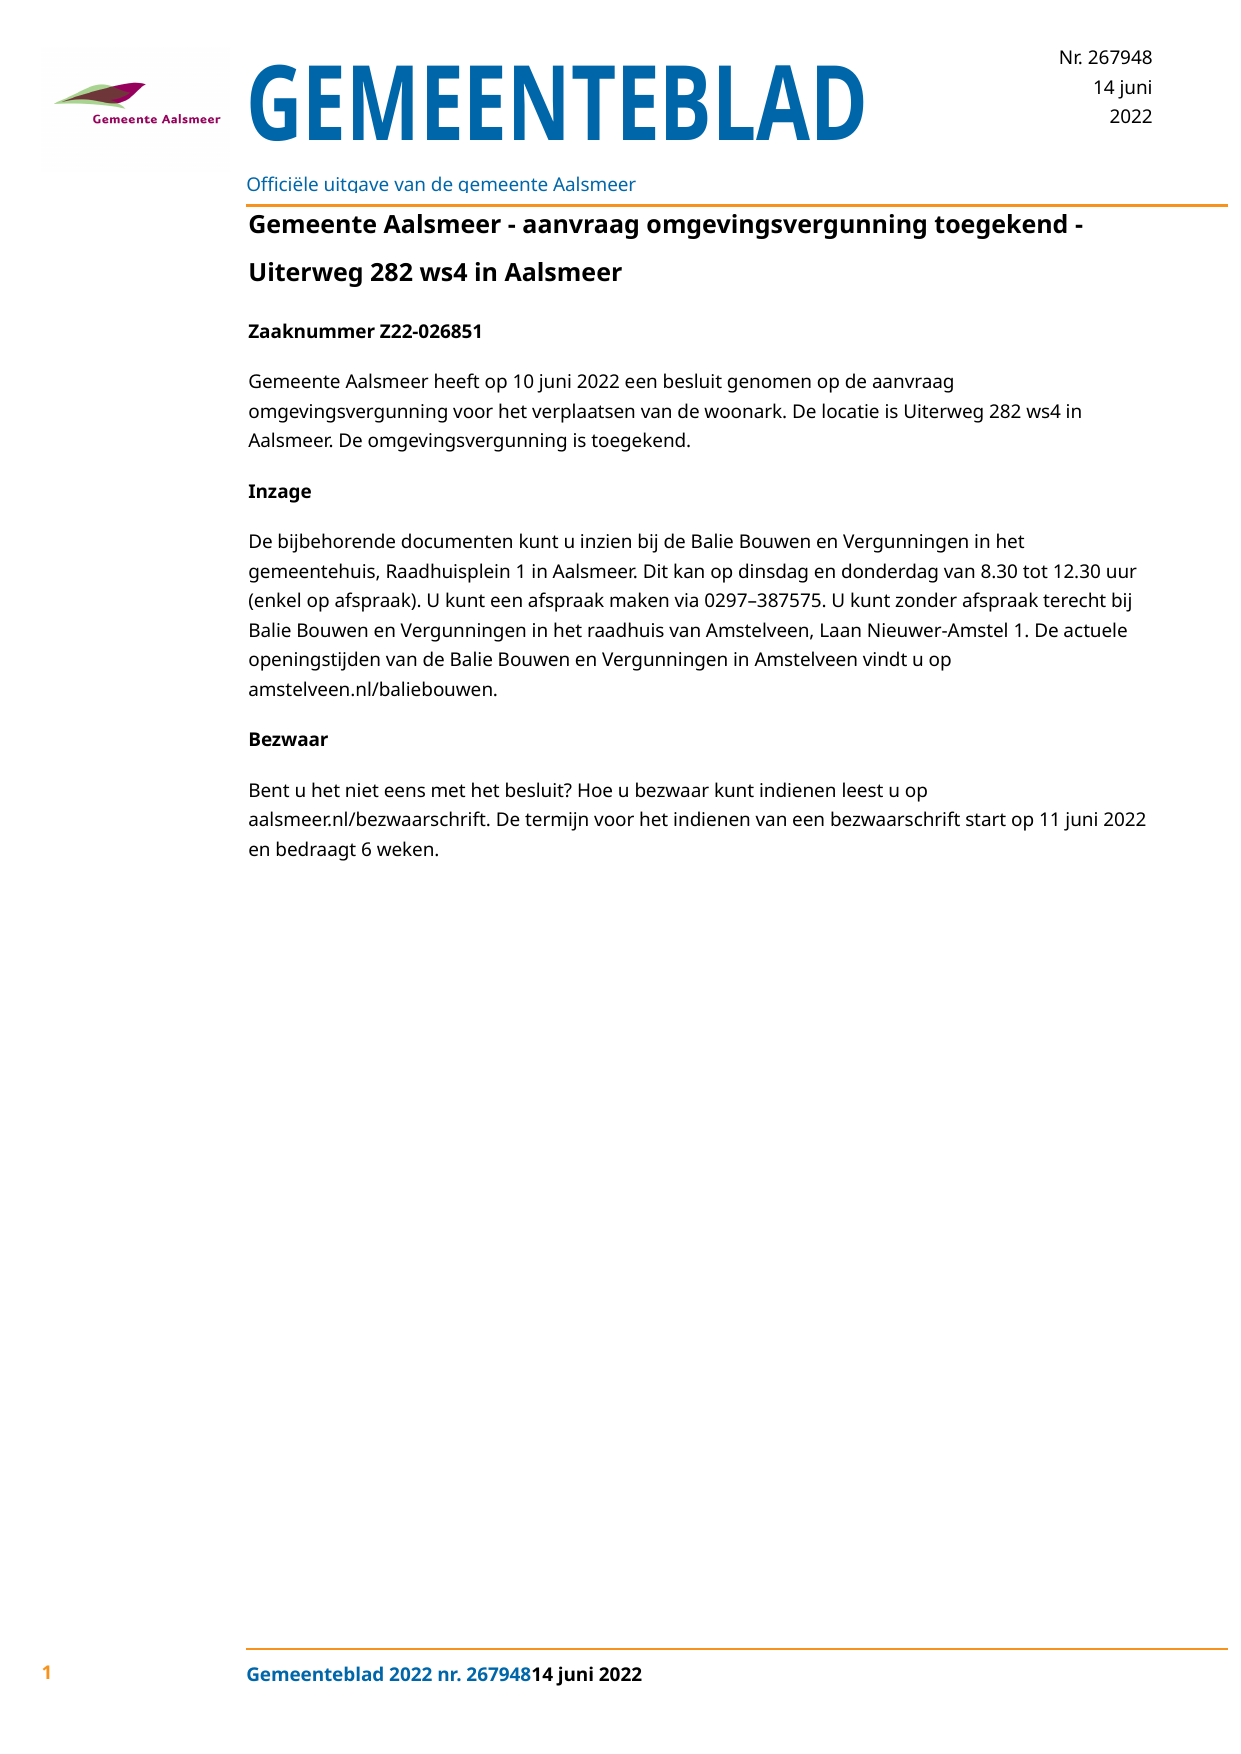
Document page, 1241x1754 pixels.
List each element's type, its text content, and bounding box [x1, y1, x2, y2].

text Zaaknummer Z22-026851 [248, 318, 1152, 344]
text Bezwaar [248, 727, 1152, 752]
text Gemeente Aalsmeer heeft op 10 juni 2022 een besluit genomen op de aanvraag omgevingsvergunning voor het verplaatsen van de woonark. De locatie is Uiterweg 282 ws4 in Aalsmeer. De omgevingsvergunning is toegekend. [248, 368, 1152, 453]
text De bijbehorende documenten kunt u inzien bij de Balie Bouwen en Vergunningen in het gemeentehuis, Raadhuisplein 1 in Aalsmeer. Dit kan op dinsdag en donderdag van 8.30 tot 12.30 uur (enkel op afspraak). U kunt een afspraak maken via 0297–387575. U kunt zonder afspraak terecht bij Balie Bouwen en Vergunningen in het raadhuis van Amstelveen, Laan Nieuwer-Amstel 1. De actuele openingstijden van de Balie Bouwen en Vergunningen in Amstelveen vindt u op amstelveen.nl/baliebouwen. [248, 528, 1152, 702]
text Gemeente Aalsmeer - aanvraag omgevingsvergunning toegekend - Uiterweg 282 ws4 in Aalsmeer [248, 207, 1152, 288]
text Inzage [248, 478, 1152, 504]
picture [41, 47, 231, 172]
text Bent u het niet eens met het besluit? Hoe u bezwaar kunt indienen leest u op aalsmeer.nl/bezwaarschrift. De termijn voor het indienen van een bezwaarschrift start op 11 juni 2022 en bedraagt 6 weken. [248, 777, 1152, 862]
